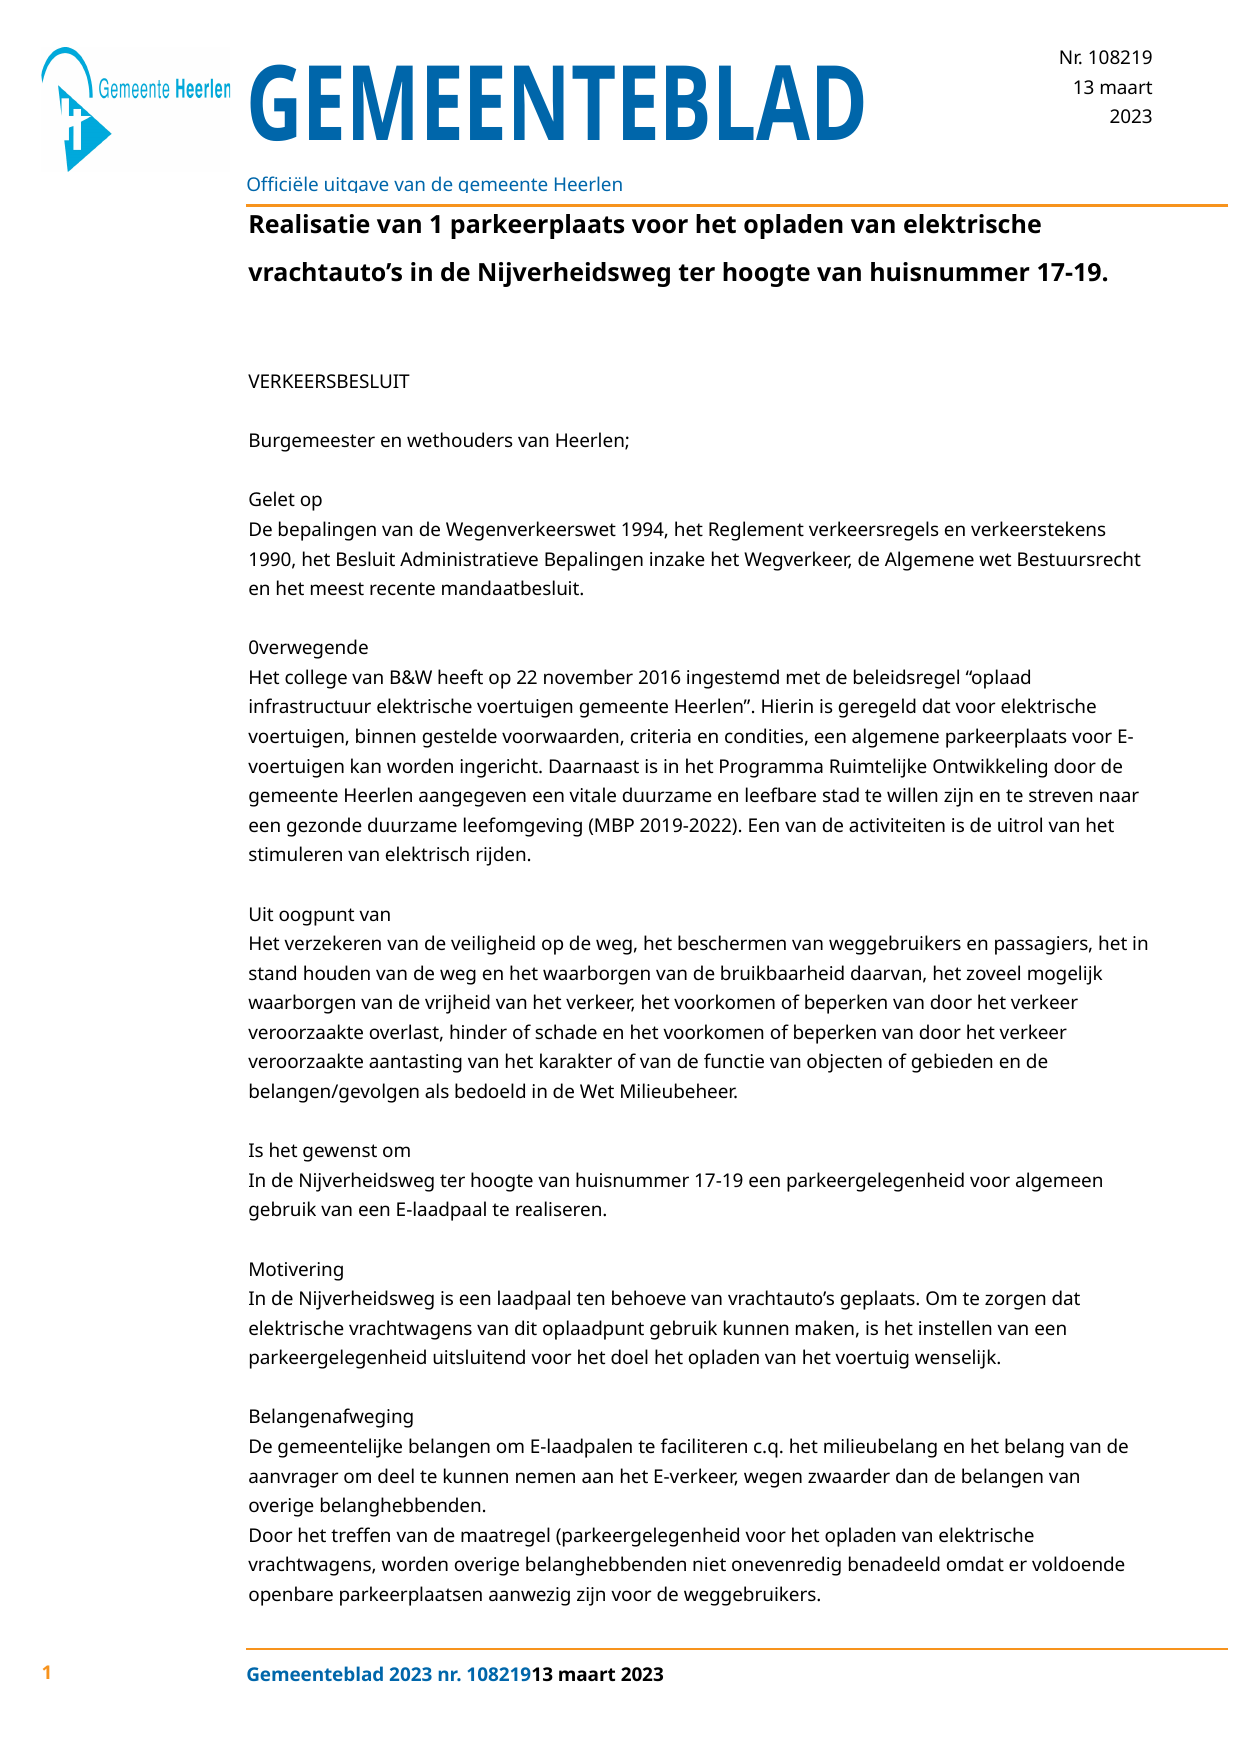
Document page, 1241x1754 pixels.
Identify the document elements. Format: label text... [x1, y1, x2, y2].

picture [41, 47, 59, 70]
text De gemeentelijke belangen om E-laadpalen te faciliteren c.q. het milieubelang en het belang van de aanvrager om deel te kunnen nemen aan het E-verkeer, wegen zwaarder dan de belangen van overige belanghebbenden. [248, 1433, 1152, 1518]
text VERKEERSBESLUIT [248, 368, 1152, 394]
text Door het treffen van de maatregel (parkeergelegenheid voor het opladen van elektrische vrachtwagens, worden overige belanghebbenden niet onevenredig benadeeld omdat er voldoende openbare parkeerplaatsen aanwezig zijn voor de weggebruikers. [248, 1522, 1152, 1607]
text Burgemeester en wethouders van Heerlen; [248, 427, 1152, 453]
text In de Nijverheidsweg is een laadpaal ten behoeve van vrachtauto’s geplaats. Om te zorgen dat elektrische vrachtwagens van dit oplaadpunt gebruik kunnen maken, is het instellen van een parkeergelegenheid uitsluitend voor het doel het opladen van het voertuig wenselijk. [248, 1285, 1152, 1370]
text De bepalingen van de Wegenverkeerswet 1994, het Reglement verkeersregels en verkeerstekens 1990, het Besluit Administratieve Bepalingen inzake het Wegverkeer, de Algemene wet Bestuursrecht en het meest recente mandaatbesluit. [248, 516, 1152, 601]
text Uit oogpunt van [248, 901, 1152, 926]
text Gelet op [248, 487, 1152, 512]
text Het verzekeren van de veiligheid op de weg, het beschermen van weggebruikers en passagiers, het in stand houden van de weg en het waarborgen van de bruikbaarheid daarvan, het zoveel mogelijk waarborgen van de vrijheid van het verkeer, het voorkomen of beperken van door het verkeer veroorzaakte overlast, hinder of schade en het voorkomen of beperken van door het verkeer veroorzaakte aantasting van het karakter of van de functie van objecten of gebieden en de belangen/gevolgen als bedoeld in de Wet Milieubeheer. [248, 930, 1152, 1104]
text Realisatie van 1 parkeerplaats voor het opladen van elektrische vrachtauto’s in de Nijverheidsweg ter hoogte van huisnummer 17-19. [248, 207, 1152, 288]
text 0verwegende [248, 634, 1152, 660]
text Is het gewenst om [248, 1137, 1152, 1163]
text Motivering [248, 1256, 1152, 1281]
text In de Nijverheidsweg ter hoogte van huisnummer 17-19 een parkeergelegenheid voor algemeen gebruik van een E-laadpaal te realiseren. [248, 1167, 1152, 1222]
text Belangenafweging [248, 1404, 1152, 1429]
picture [41, 47, 231, 172]
text Het college van B&W heeft op 22 november 2016 ingestemd met de beleidsregel “oplaad infrastructuur elektrische voertuigen gemeente Heerlen”. Hierin is geregeld dat voor elektrische voertuigen, binnen gestelde voorwaarden, criteria en condities, een algemene parkeerplaats voor E-voertuigen kan worden ingericht. Daarnaast is in het Programma Ruimtelijke Ontwikkeling door de gemeente Heerlen aangegeven een vitale duurzame en leefbare stad te willen zijn en te streven naar een gezonde duurzame leefomgeving (MBP 2019-2022). Een van de activiteiten is de uitrol van het stimuleren van elektrisch rijden. [248, 664, 1152, 867]
